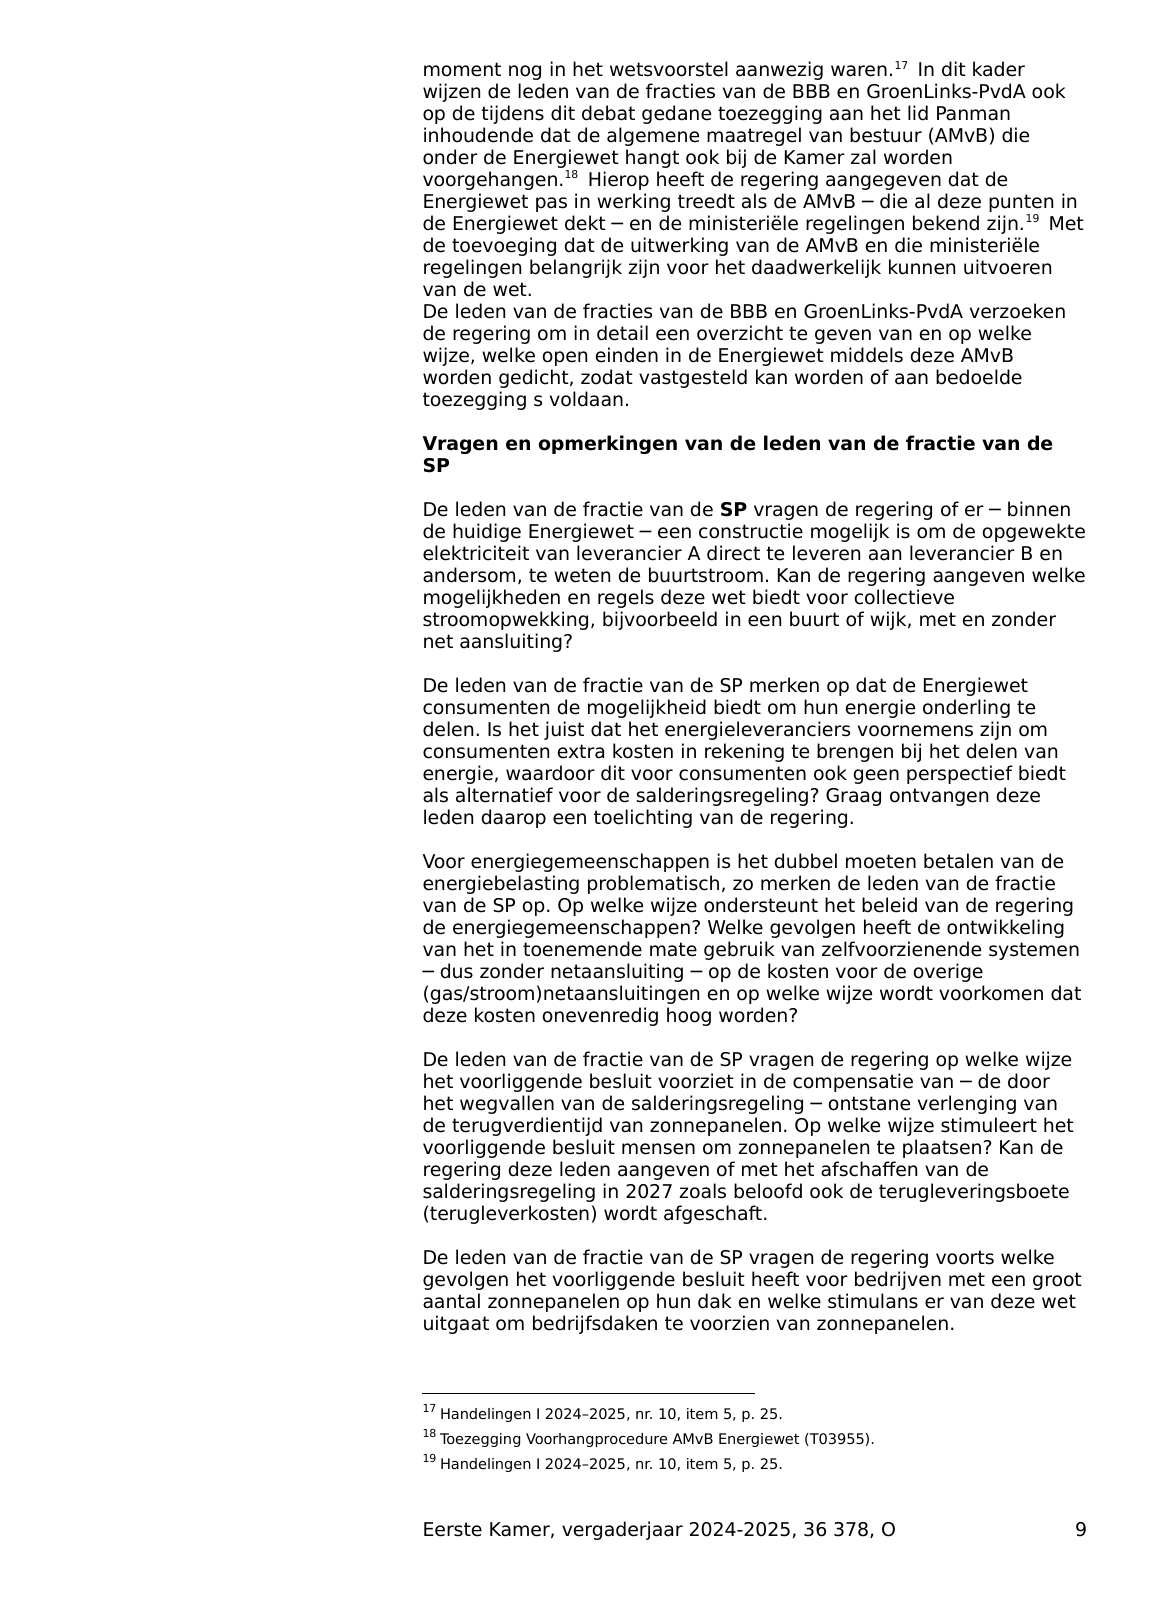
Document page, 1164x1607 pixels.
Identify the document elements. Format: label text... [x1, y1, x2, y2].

text De leden van de fractie van de SP vragen de regering op welke wijze het voorliggende besluit voorziet in de compensatie van ─ de door het wegvallen van de salderingsregeling ─ ontstane verlenging van de terugverdientijd van zonnepanelen. Op welke wijze stimuleert het voorliggende besluit mensen om zonnepanelen te plaatsen? Kan de regering deze leden aangeven of met het afschaffen van de salderingsregeling in 2027 zoals beloofd ook de terugleveringsboete (terugleverkosten) wordt afgeschaft. [422, 1049, 1087, 1225]
text Handelingen I 2024–2025, nr. 10, item 5, p. 25. [422, 1452, 1087, 1474]
text De leden van de fractie van de SP merken op dat de Energiewet consumenten de mogelijkheid biedt om hun energie onderling te delen. Is het juist dat het energieleveranciers voornemens zijn om consumenten extra kosten in rekening te brengen bij het delen van energie, waardoor dit voor consumenten ook geen perspectief biedt als alternatief voor de salderingsregeling? Graag ontvangen deze leden daarop een toelichting van de regering. [422, 675, 1087, 829]
text Handelingen I 2024–2025, nr. 10, item 5, p. 25. [422, 1402, 1087, 1424]
text De leden van de fractie van de SP vragen de regering of er ─ binnen de huidige Energiewet ─ een constructie mogelijk is om de opgewekte elektriciteit van leverancier A direct te leveren aan leverancier B en andersom, te weten de buurtstroom. Kan de regering aangeven welke mogelijkheden en regels deze wet biedt voor collectieve stroomopwekking, bijvoorbeeld in een buurt of wijk, met en zonder net aansluiting? [422, 499, 1087, 653]
text Toezegging Voorhangprocedure AMvB Energiewet (T03955). [422, 1427, 1087, 1449]
text moment nog in het wetsvoorstel aanwezig waren. In dit kader wijzen de leden van de fracties van de BBB en GroenLinks-PvdA ook op de tijdens dit debat gedane toezegging aan het lid Panman inhoudende dat de algemene maatregel van bestuur (AMvB) die onder de Energiewet hangt ook bij de Kamer zal worden voorgehangen. Hierop heeft de regering aangegeven dat de Energiewet pas in werking treedt als de AMvB ─ die al deze punten in de Energiewet dekt ─ en de ministeriële regelingen bekend zijn. Met de toevoeging dat de uitwerking van de AMvB en die ministeriële regelingen belangrijk zijn voor het daadwerkelijk kunnen uitvoeren van de wet. [422, 59, 1087, 301]
subtitle Vragen en opmerkingen van de leden van de fractie van de SP [422, 433, 1087, 477]
text De leden van de fracties van de BBB en GroenLinks-PvdA verzoeken de regering om in detail een overzicht te geven van en op welke wijze, welke open einden in de Energiewet middels deze AMvB worden gedicht, zodat vastgesteld kan worden of aan bedoelde toezegging s voldaan. [422, 301, 1087, 411]
text Voor energiegemeenschappen is het dubbel moeten betalen van de energiebelasting problematisch, zo merken de leden van de fractie van de SP op. Op welke wijze ondersteunt het beleid van de regering de energiegemeenschappen? Welke gevolgen heeft de ontwikkeling van het in toenemende mate gebruik van zelfvoorzienende systemen ─ dus zonder netaansluiting ─ op de kosten voor de overige (gas/stroom)netaansluitingen en op welke wijze wordt voorkomen dat deze kosten onevenredig hoog worden? [422, 851, 1087, 1027]
text De leden van de fractie van de SP vragen de regering voorts welke gevolgen het voorliggende besluit heeft voor bedrijven met een groot aantal zonnepanelen op hun dak en welke stimulans er van deze wet uitgaat om bedrijfsdaken te voorzien van zonnepanelen. [422, 1247, 1087, 1335]
